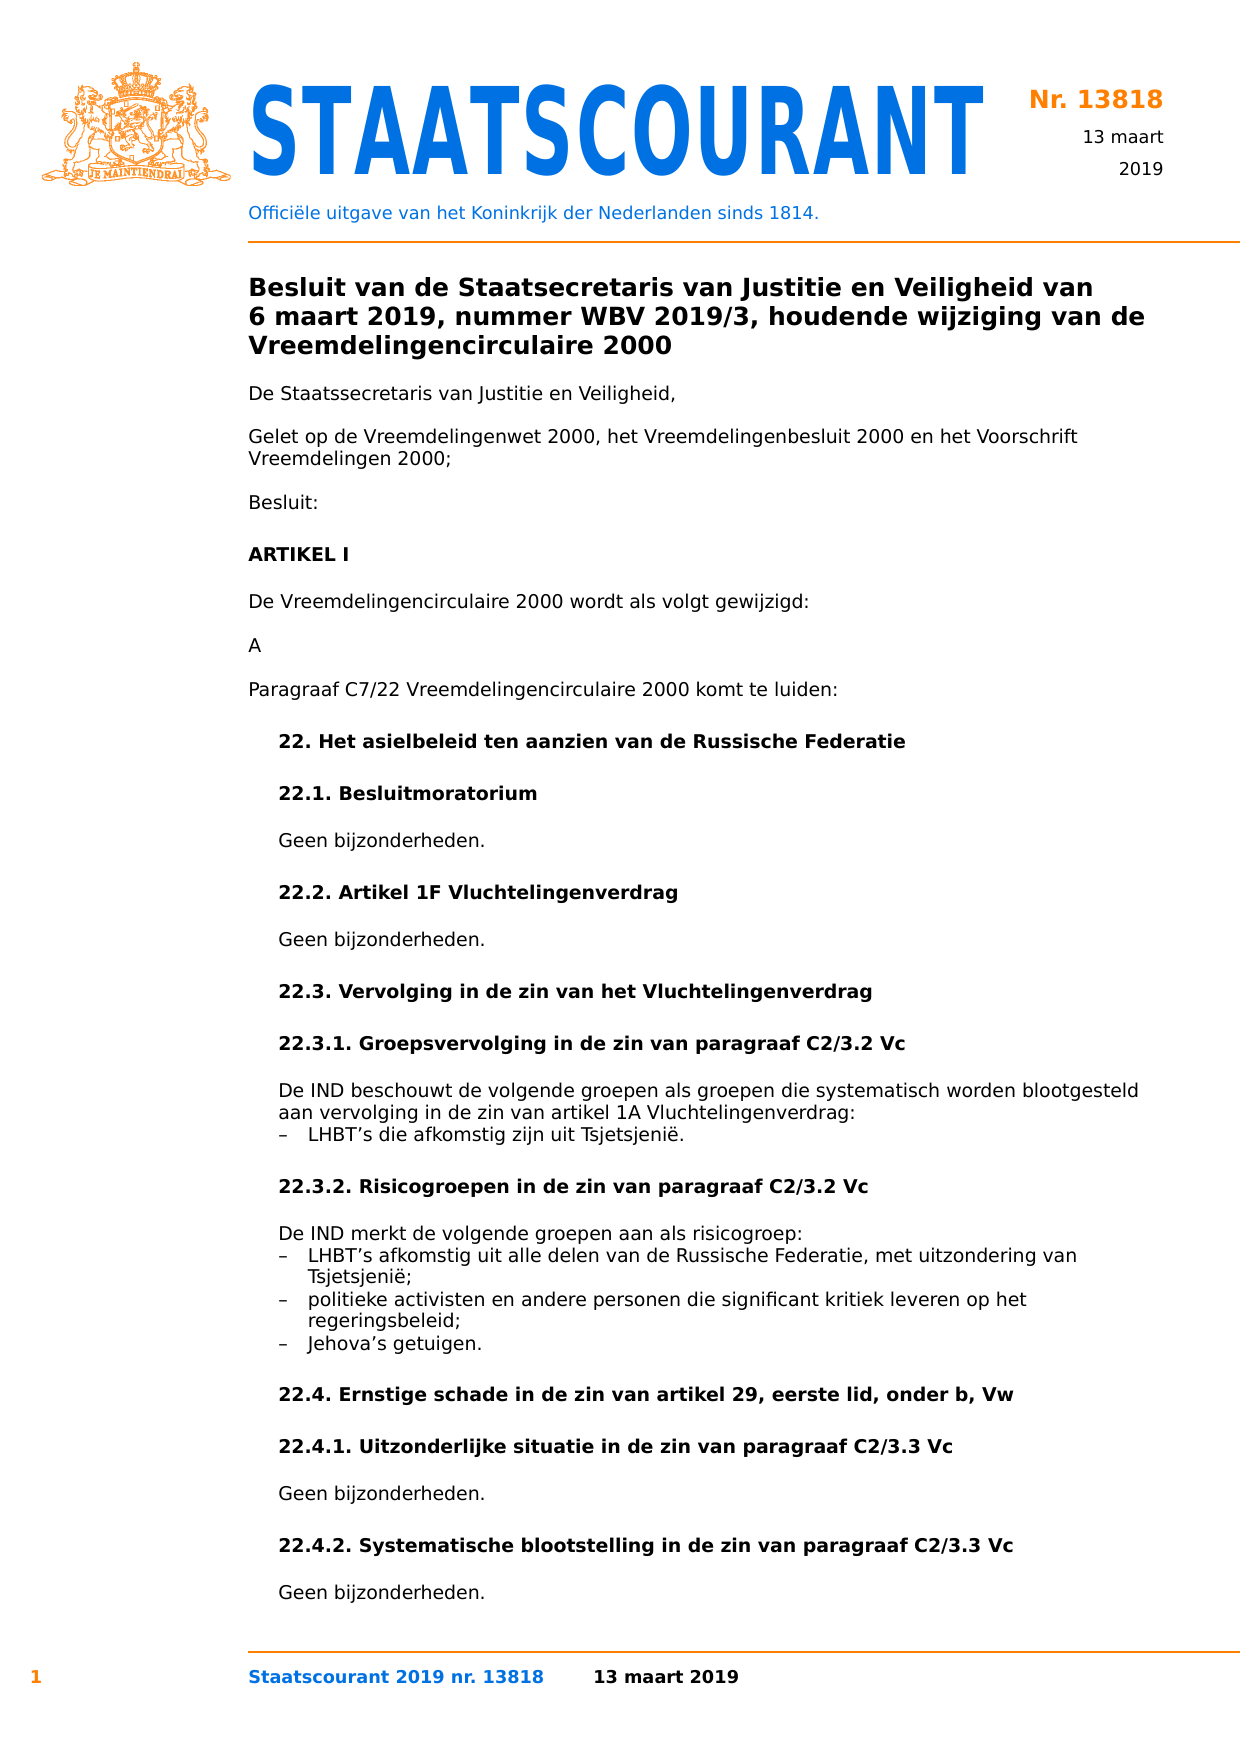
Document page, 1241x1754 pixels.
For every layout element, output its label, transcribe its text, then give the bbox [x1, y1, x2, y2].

text Besluit: [248, 492, 1163, 514]
table_header STAATSCOURANT [248, 62, 998, 203]
text – LHBT’s afkomstig uit alle delen van de Russische Federatie, met uitzondering van Tsjetsjenië; [278, 1244, 1163, 1288]
subtitle 22.1. Besluitmoratorium [278, 783, 1163, 805]
text De IND merkt de volgende groepen aan als risicogroep: [278, 1222, 1163, 1244]
subtitle Besluit van de Staatsecretaris van Justitie en Veiligheid van 6 maart 2019, nummer WBV 2019/3, houdende wijziging van de Vreemdelingencirculaire 2000 [248, 273, 1163, 361]
text Gelet op de Vreemdelingenwet 2000, het Vreemdelingenbesluit 2000 en het Voorschrift Vreemdelingen 2000; [248, 426, 1163, 470]
subtitle 22.3. Vervolging in de zin van het Vluchtelingenverdrag [278, 981, 1163, 1003]
subtitle 22.3.2. Risicogroepen in de zin van paragraaf C2/3.2 Vc [278, 1176, 1163, 1197]
picture [41, 62, 231, 186]
text De Staatssecretaris van Justitie en Veiligheid, [248, 382, 1163, 404]
subtitle ARTIKEL I [248, 544, 1163, 566]
table_header Nr. 13818 [998, 62, 1240, 121]
subtitle 22.3.1. Groepsvervolging in de zin van paragraaf C2/3.2 Vc [278, 1033, 1163, 1054]
text A [248, 635, 1163, 657]
text Geen bijzonderheden. [278, 830, 1163, 852]
text – LHBT’s die afkomstig zijn uit Tsjetsjenië. [278, 1123, 1163, 1146]
text Geen bijzonderheden. [278, 1582, 1163, 1604]
subtitle 22. Het asielbeleid ten aanzien van de Russische Federatie [278, 731, 1163, 753]
table_cell 13 maart [998, 121, 1240, 153]
subtitle 22.2. Artikel 1F Vluchtelingenverdrag [278, 882, 1163, 904]
table_header [25, 62, 248, 241]
subtitle 22.4.1. Uitzonderlijke situatie in de zin van paragraaf C2/3.3 Vc [278, 1436, 1163, 1458]
subtitle 22.4. Ernstige schade in de zin van artikel 29, eerste lid, onder b, Vw [278, 1384, 1163, 1406]
text – politieke activisten en andere personen die significant kritiek leveren op het regeringsbeleid; [278, 1288, 1163, 1332]
text Geen bijzonderheden. [278, 929, 1163, 951]
text – Jehova’s getuigen. [278, 1332, 1163, 1354]
text Geen bijzonderheden. [278, 1483, 1163, 1505]
text De Vreemdelingencirculaire 2000 wordt als volgt gewijzigd: [248, 591, 1163, 613]
text De IND beschouwt de volgende groepen als groepen die systematisch worden blootgesteld aan vervolging in de zin van artikel 1A Vluchtelingenverdrag: [278, 1079, 1163, 1123]
text Paragraaf C7/22 Vreemdelingencirculaire 2000 komt te luiden: [248, 679, 1163, 701]
subtitle 22.4.2. Systematische blootstelling in de zin van paragraaf C2/3.3 Vc [278, 1535, 1163, 1557]
table_cell Officiële uitgave van het Koninkrijk der Nederlanden sinds 1814. [248, 203, 1240, 241]
table_cell 2019 [998, 153, 1240, 203]
